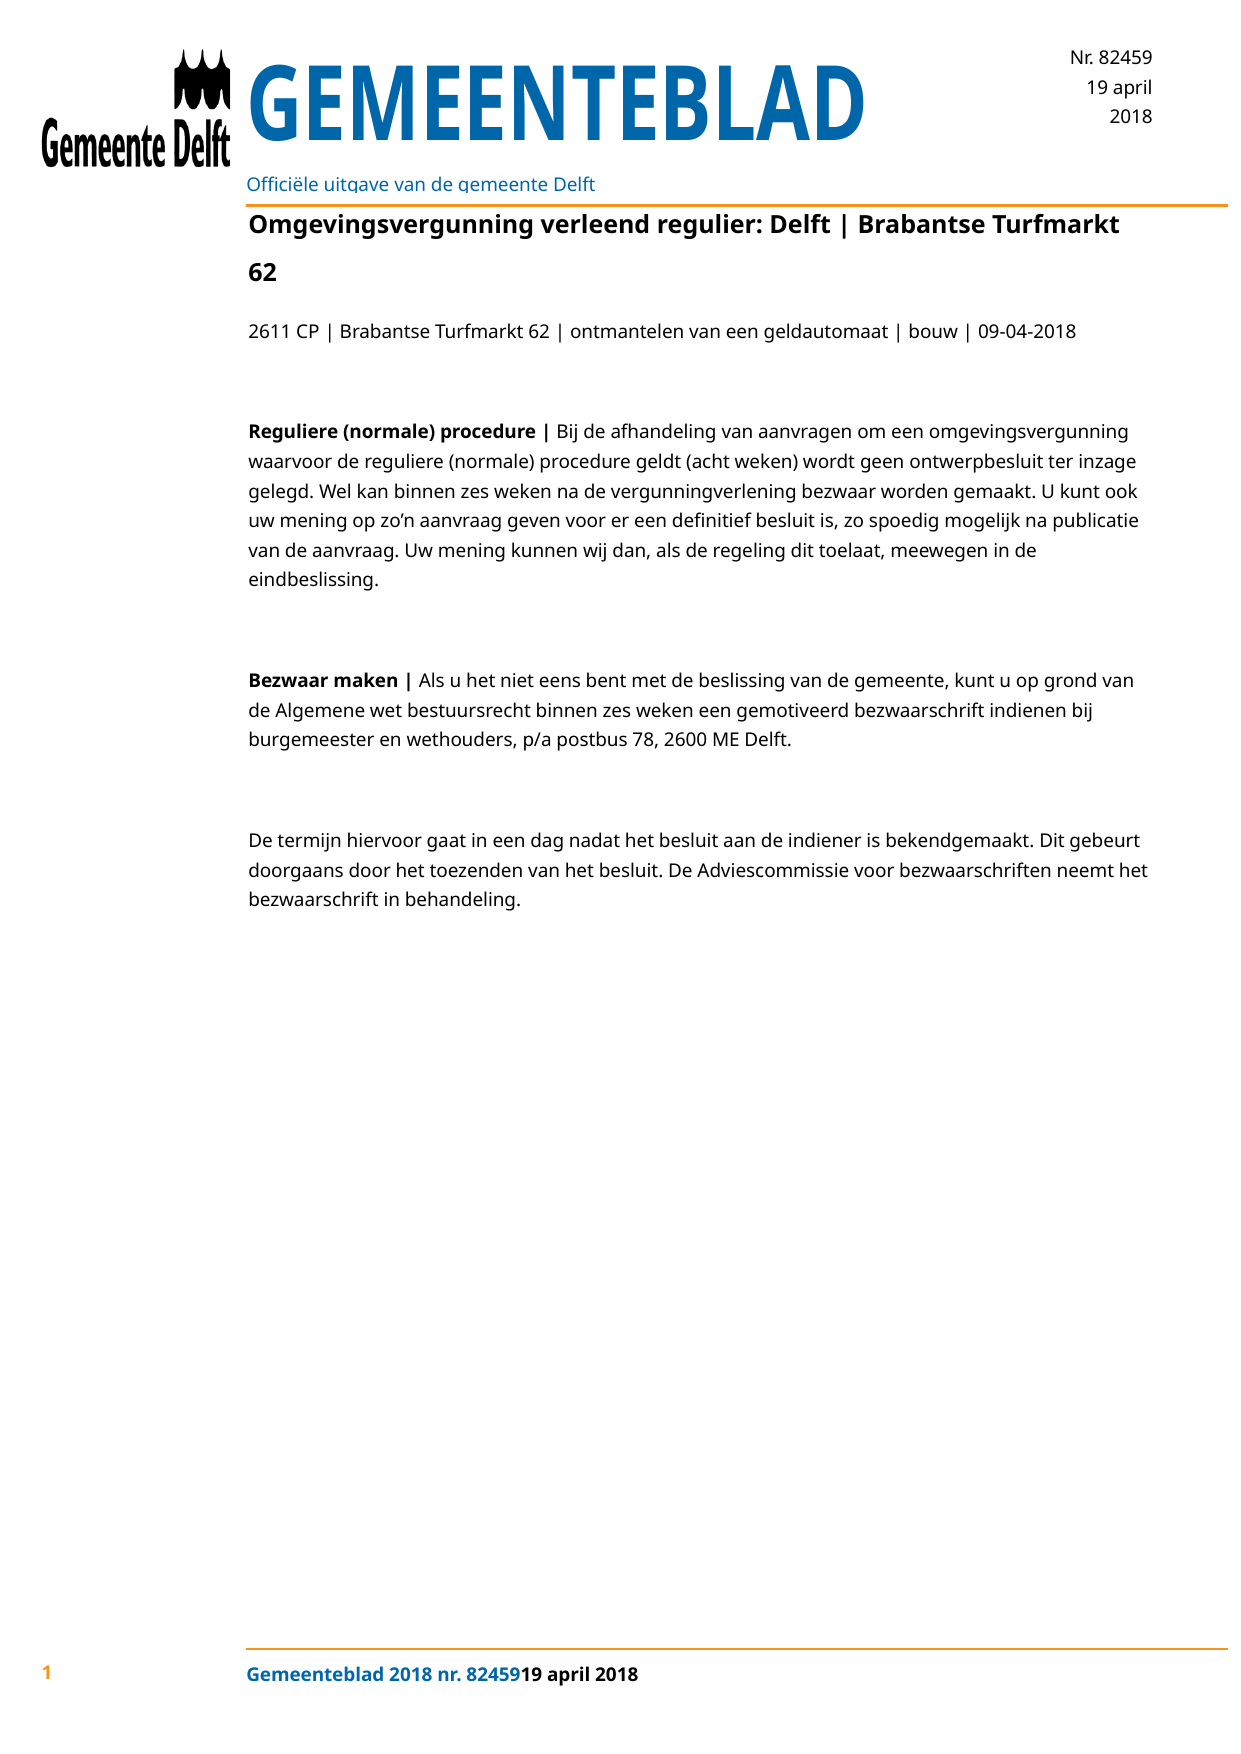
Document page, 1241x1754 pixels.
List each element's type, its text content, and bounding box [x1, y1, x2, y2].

text Omgevingsvergunning verleend regulier: Delft | Brabantse Turfmarkt 62 [248, 207, 1152, 288]
text 2611 CP | Brabantse Turfmarkt 62 | ontmantelen van een geldautomaat | bouw | 09-04-2018 [248, 318, 1152, 344]
text Reguliere (normale) procedure | Bij de afhandeling van aanvragen om een omgevingsvergunning waarvoor de reguliere (normale) procedure geldt (acht weken) wordt geen ontwerpbesluit ter inzage gelegd. Wel kan binnen zes weken na de vergunningverlening bezwaar worden gemaakt. U kunt ook uw mening op zo’n aanvraag geven voor er een definitief besluit is, zo spoedig mogelijk na publicatie van de aanvraag. Uw mening kunnen wij dan, als de regeling dit toelaat, meewegen in de eindbeslissing. [248, 419, 1152, 592]
text Bezwaar maken | Als u het niet eens bent met de beslissing van de gemeente, kunt u op grond van de Algemene wet bestuursrecht binnen zes weken een gemotiveerd bezwaarschrift indienen bij burgemeester en wethouders, p/a postbus 78, 2600 ME Delft. [248, 667, 1152, 752]
text De termijn hiervoor gaat in een dag nadat het besluit aan de indiener is bekendgemaakt. Dit gebeurt doorgaans door het toezenden van het besluit. De Adviescommissie voor bezwaarschriften neemt het bezwaarschrift in behandeling. [248, 827, 1152, 912]
picture [41, 47, 231, 172]
